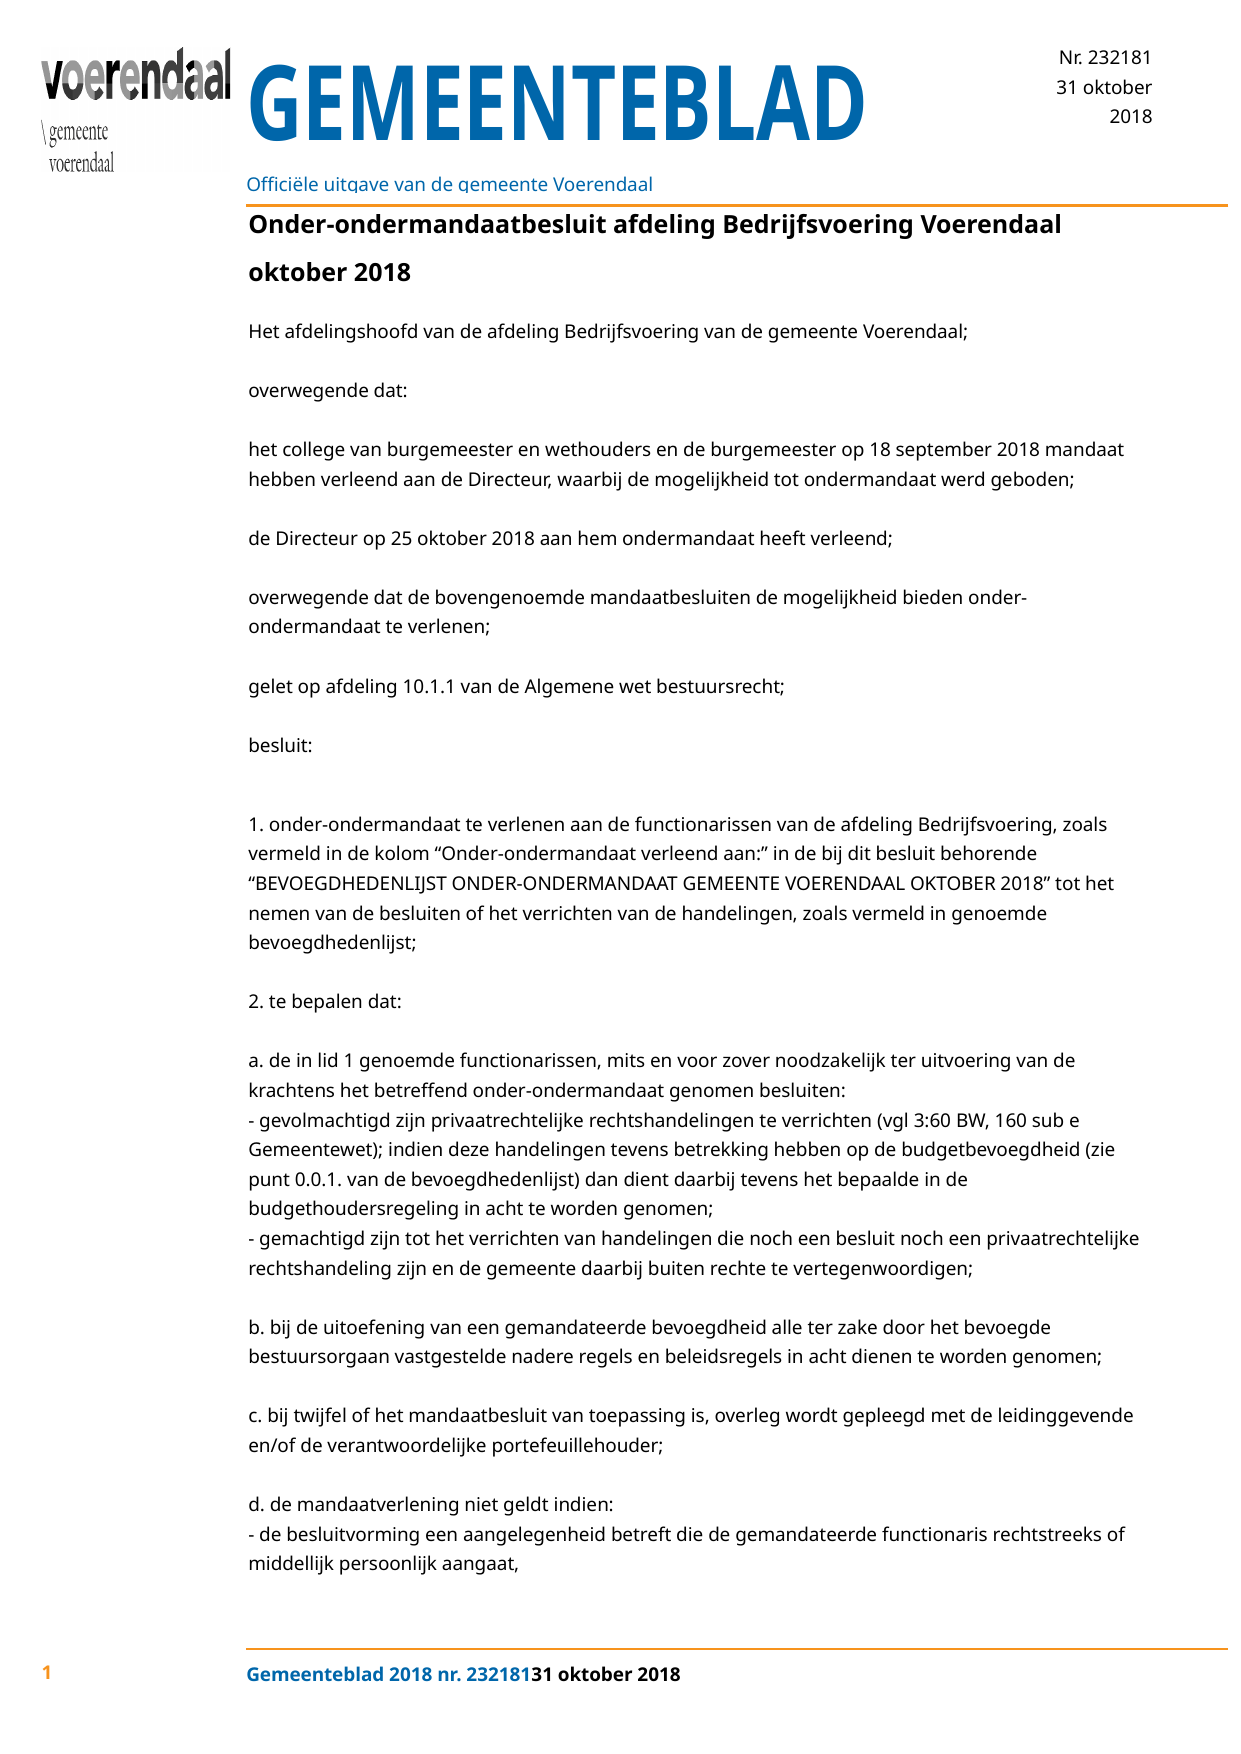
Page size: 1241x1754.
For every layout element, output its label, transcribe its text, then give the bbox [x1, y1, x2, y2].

picture [41, 47, 231, 172]
text a. de in lid 1 genoemde functionarissen, mits en voor zover noodzakelijk ter uitvoering van de krachtens het betreffend onder-ondermandaat genomen besluiten: [248, 1048, 1152, 1103]
text c. bij twijfel of het mandaatbesluit van toepassing is, overleg wordt gepleegd met de leidinggevende en/of de verantwoordelijke portefeuillehouder; [248, 1403, 1152, 1458]
text besluit: [248, 732, 1152, 758]
text b. bij de uitoefening van een gemandateerde bevoegdheid alle ter zake door het bevoegde bestuursorgaan vastgestelde nadere regels en beleidsregels in acht dienen te worden genomen; [248, 1314, 1152, 1369]
text Onder-ondermandaatbesluit afdeling Bedrijfsvoering Voerendaal oktober 2018 [248, 207, 1152, 288]
text middellijk persoonlijk aangaat, [248, 1551, 1152, 1576]
text d. de mandaatverlening niet geldt indien: [248, 1491, 1152, 1517]
text het college van burgemeester en wethouders en de burgemeester op 18 september 2018 mandaat hebben verleend aan de Directeur, waarbij de mogelijkheid tot ondermandaat werd geboden; [248, 436, 1152, 492]
text gelet op afdeling 10.1.1 van de Algemene wet bestuursrecht; [248, 673, 1152, 699]
text de Directeur op 25 oktober 2018 aan hem ondermandaat heeft verleend; [248, 525, 1152, 551]
text overwegende dat de bovengenoemde mandaatbesluiten de mogelijkheid bieden onder-ondermandaat te verlenen; [248, 584, 1152, 639]
text - gemachtigd zijn tot het verrichten van handelingen die noch een besluit noch een privaatrechtelijke rechtshandeling zijn en de gemeente daarbij buiten rechte te vertegenwoordigen; [248, 1225, 1152, 1280]
text Het afdelingshoofd van de afdeling Bedrijfsvoering van de gemeente Voerendaal; [248, 318, 1152, 344]
text 1. onder-ondermandaat te verlenen aan de functionarissen van de afdeling Bedrijfsvoering, zoals vermeld in de kolom “Onder-ondermandaat verleend aan:” in de bij dit besluit behorende “BEVOEGDHEDENLIJST ONDER-ONDERMANDAAT GEMEENTE VOERENDAAL OKTOBER 2018” tot het nemen van de besluiten of het verrichten van de handelingen, zoals vermeld in genoemde bevoegdhedenlijst; [248, 811, 1152, 955]
text - gevolmachtigd zijn privaatrechtelijke rechtshandelingen te verrichten (vgl 3:60 BW, 160 sub e Gemeentewet); indien deze handelingen tevens betrekking hebben op de budgetbevoegdheid (zie punt 0.0.1. van de bevoegdhedenlijst) dan dient daarbij tevens het bepaalde in de budgethoudersregeling in acht te worden genomen; [248, 1107, 1152, 1221]
text - de besluitvorming een aangelegenheid betreft die de gemandateerde functionaris rechtstreeks of [248, 1521, 1152, 1547]
text 2. te bepalen dat: [248, 988, 1152, 1014]
text overwegende dat: [248, 377, 1152, 403]
